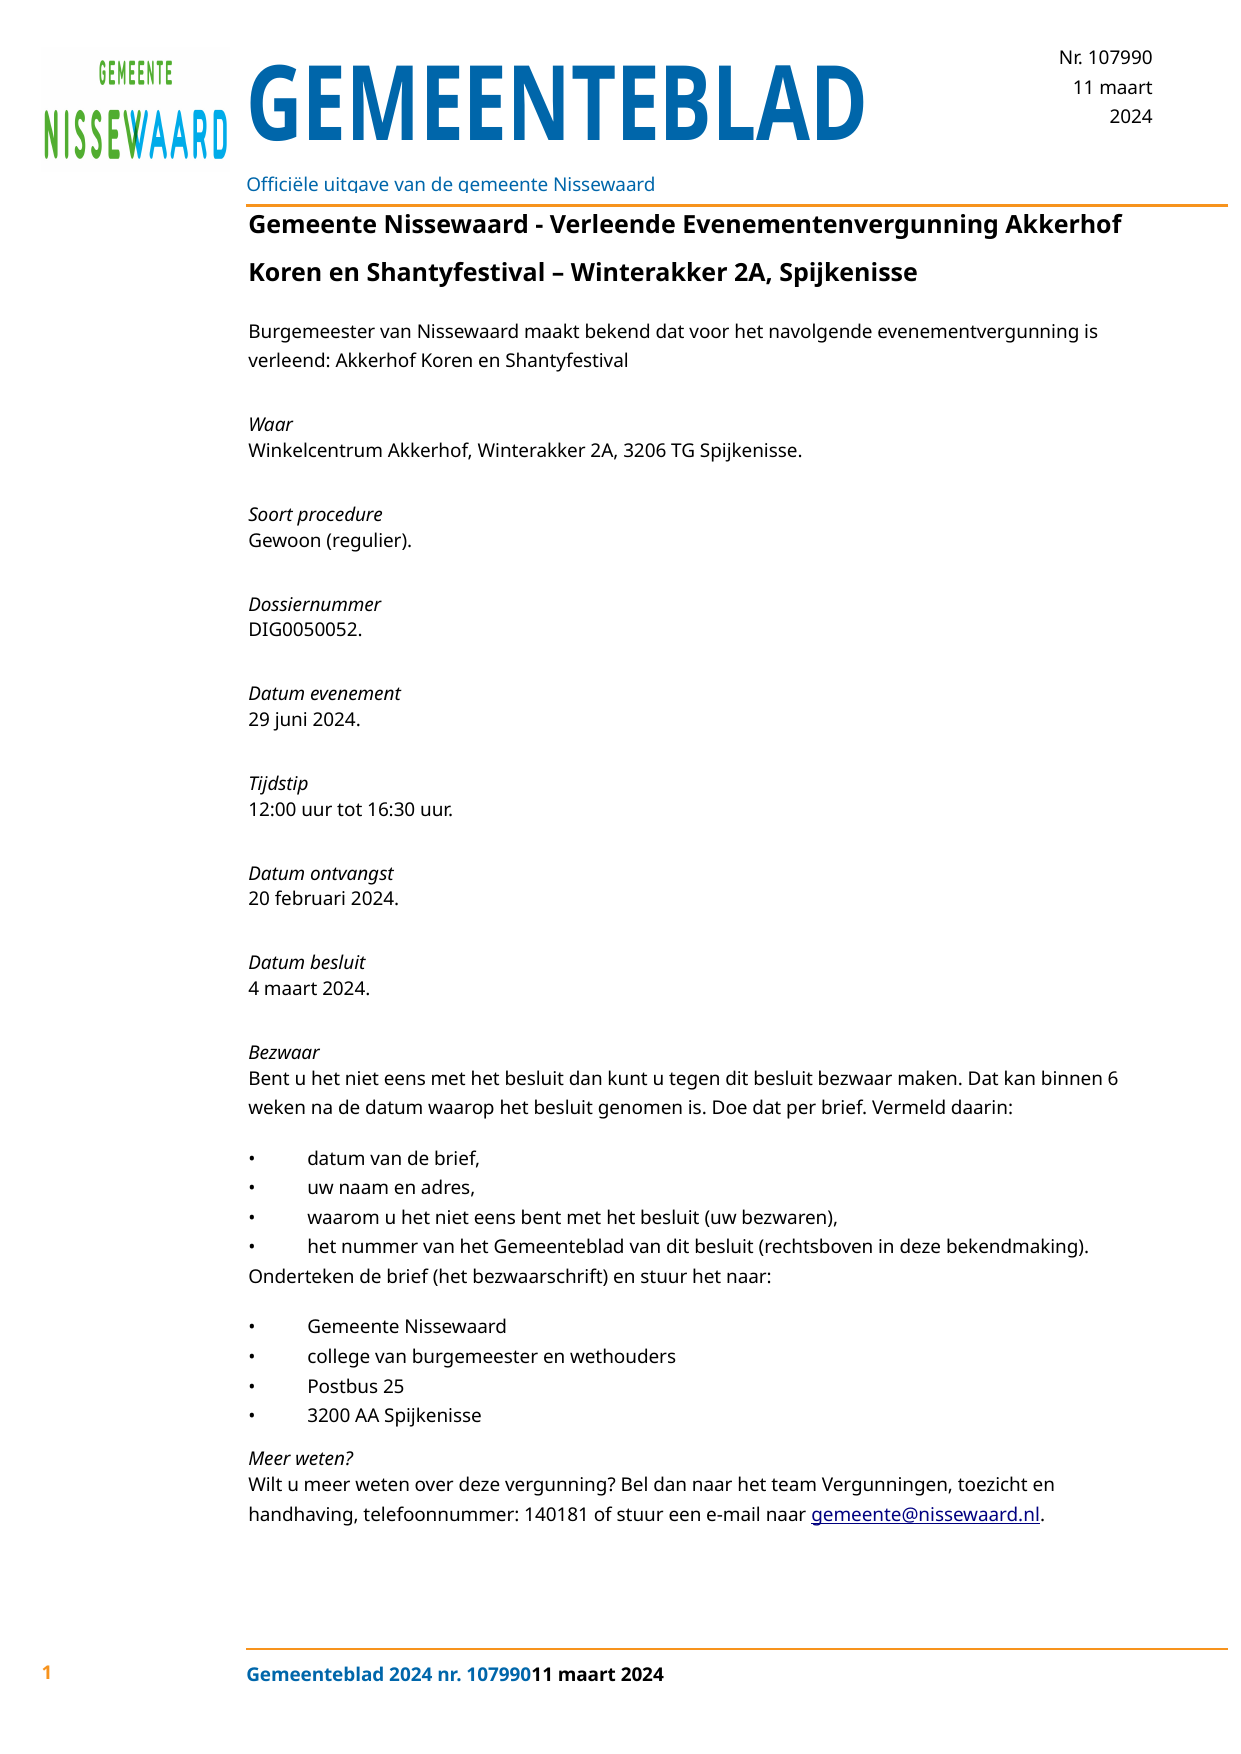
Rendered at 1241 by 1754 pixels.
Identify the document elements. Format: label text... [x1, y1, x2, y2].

text Datum ontvangst [248, 860, 1152, 886]
list Gemeente Nissewaard [248, 1314, 1152, 1339]
text Burgemeester van Nissewaard maakt bekend dat voor het navolgende evenementvergunning is verleend: Akkerhof Koren en Shantyfestival [248, 318, 1152, 373]
text Onderteken de brief (het bezwaarschrift) en stuur het naar: [248, 1263, 1152, 1289]
text Gewoon (regulier). [248, 527, 1152, 553]
text Gemeente Nissewaard - Verleende Evenementenvergunning Akkerhof Koren en Shantyfestival – Winterakker 2A, Spijkenisse [248, 207, 1152, 288]
text Winkelcentrum Akkerhof, Winterakker 2A, 3206 TG Spijkenisse. [248, 437, 1152, 463]
picture [41, 47, 231, 172]
text Soort procedure [248, 501, 1152, 527]
list 3200 AA Spijkenisse [248, 1402, 1152, 1428]
list Postbus 25 [248, 1373, 1152, 1399]
text Waar [248, 411, 1152, 437]
text Dossiernummer [248, 591, 1152, 617]
text Datum besluit [248, 949, 1152, 975]
list het nummer van het Gemeenteblad van dit besluit (rechtsboven in deze bekendmaking). [248, 1234, 1152, 1259]
text 12:00 uur tot 16:30 uur. [248, 796, 1152, 822]
text Bezwaar [248, 1039, 1152, 1065]
text Bent u het niet eens met het besluit dan kunt u tegen dit besluit bezwaar maken. Dat kan binnen 6 weken na de datum waarop het besluit genomen is. Doe dat per brief. Vermeld daarin: [248, 1065, 1152, 1120]
text Datum evenement [248, 681, 1152, 706]
list datum van de brief, [248, 1145, 1152, 1171]
list uw naam en adres, [248, 1174, 1152, 1200]
text Wilt u meer weten over deze vergunning? Bel dan naar het team Vergunningen, toezicht en handhaving, telefoonnummer: 140181 of stuur een e-mail naar gemeente@nissewaard.nl. [248, 1471, 1152, 1527]
list waarom u het niet eens bent met het besluit (uw bezwaren), [248, 1204, 1152, 1230]
text 4 maart 2024. [248, 975, 1152, 1001]
text DIG0050052. [248, 617, 1152, 642]
text 29 juni 2024. [248, 706, 1152, 732]
text Tijdstip [248, 770, 1152, 796]
list college van burgemeester en wethouders [248, 1343, 1152, 1369]
text 20 februari 2024. [248, 886, 1152, 911]
text Meer weten? [248, 1446, 1152, 1471]
